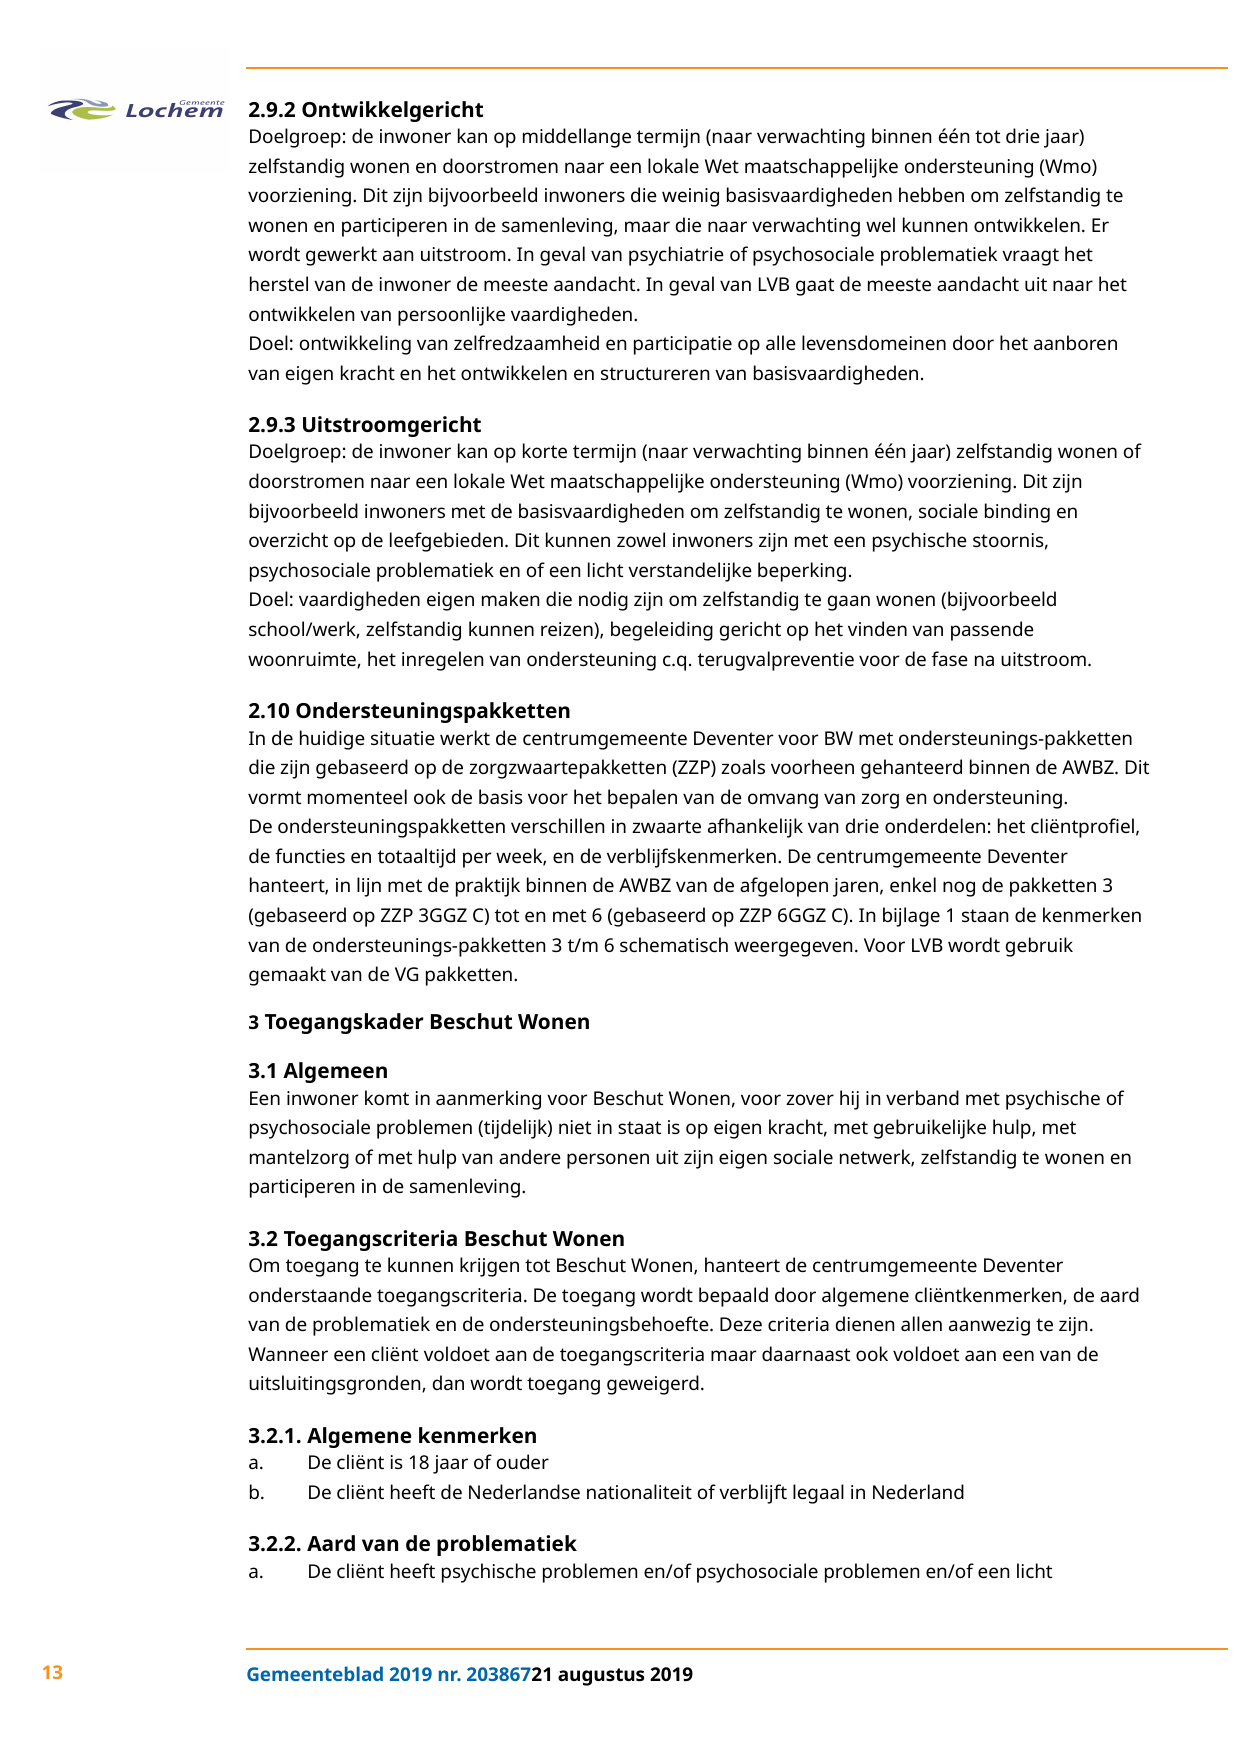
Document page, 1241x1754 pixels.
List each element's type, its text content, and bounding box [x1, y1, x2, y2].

text 3.1 Algemeen [248, 1056, 1152, 1085]
text 2.10 Ondersteuningspakketten [248, 696, 1152, 725]
text Om toegang te kunnen krijgen tot Beschut Wonen, hanteert de centrumgemeente Deventer onderstaande toegangscriteria. De toegang wordt bepaald door algemene cliëntkenmerken, de aard van de problematiek en de ondersteuningsbehoefte. Deze criteria dienen allen aanwezig te zijn. Wanneer een cliënt voldoet aan de toegangscriteria maar daarnaast ook voldoet aan een van de uitsluitingsgronden, dan wordt toegang geweigerd. [248, 1252, 1152, 1396]
list De cliënt heeft de Nederlandse nationaliteit of verblijft legaal in Nederland [248, 1479, 1152, 1505]
list De cliënt heeft psychische problemen en/of psychosociale problemen en/of een licht [248, 1558, 1152, 1584]
text 2.9.2 Ontwikkelgericht [248, 95, 1152, 123]
text Doel: ontwikkeling van zelfredzaamheid en participatie op alle levensdomeinen door het aanboren van eigen kracht en het ontwikkelen en structureren van basisvaardigheden. [248, 330, 1152, 386]
list De cliënt is 18 jaar of ouder [248, 1449, 1152, 1475]
text 2.9.3 Uitstroomgericht [248, 410, 1152, 439]
text Doelgroep: de inwoner kan op middellange termijn (naar verwachting binnen één tot drie jaar) zelfstandig wonen en doorstromen naar een lokale Wet maatschappelijke ondersteuning (Wmo) voorziening. Dit zijn bijvoorbeeld inwoners die weinig basisvaardigheden hebben om zelfstandig te wonen en participeren in de samenleving, maar die naar verwachting wel kunnen ontwikkelen. Er wordt gewerkt aan uitstroom. In geval van psychiatrie of psychosociale problematiek vraagt het herstel van de inwoner de meeste aandacht. In geval van LVB gaat de meeste aandacht uit naar het ontwikkelen van persoonlijke vaardigheden. [248, 123, 1152, 326]
text In de huidige situatie werkt de centrumgemeente Deventer voor BW met ondersteunings-pakketten die zijn gebaseerd op de zorgzwaartepakketten (ZZP) zoals voorheen gehanteerd binnen de AWBZ. Dit vormt momenteel ook de basis voor het bepalen van de omvang van zorg en ondersteuning. [248, 725, 1152, 809]
text 3.2 Toegangscriteria Beschut Wonen [248, 1224, 1152, 1252]
text Doelgroep: de inwoner kan op korte termijn (naar verwachting binnen één jaar) zelfstandig wonen of doorstromen naar een lokale Wet maatschappelijke ondersteuning (Wmo) voorziening. Dit zijn bijvoorbeeld inwoners met de basisvaardigheden om zelfstandig te wonen, sociale binding en overzicht op de leefgebieden. Dit kunnen zowel inwoners zijn met een psychische stoornis, psychosociale problematiek en of een licht verstandelijke beperking. [248, 439, 1152, 583]
text 3 Toegangskader Beschut Wonen [248, 1007, 1152, 1035]
text 3.2.1. Algemene kenmerken [248, 1421, 1152, 1449]
picture [41, 47, 231, 172]
text Doel: vaardigheden eigen maken die nodig zijn om zelfstandig te gaan wonen (bijvoorbeeld school/werk, zelfstandig kunnen reizen), begeleiding gericht op het vinden van passende woonruimte, het inregelen van ondersteuning c.q. terugvalpreventie voor de fase na uitstroom. [248, 587, 1152, 672]
text 3.2.2. Aard van de problematiek [248, 1529, 1152, 1558]
text Een inwoner komt in aanmerking voor Beschut Wonen, voor zover hij in verband met psychische of psychosociale problemen (tijdelijk) niet in staat is op eigen kracht, met gebruikelijke hulp, met mantelzorg of met hulp van andere personen uit zijn eigen sociale netwerk, zelfstandig te wonen en participeren in de samenleving. [248, 1085, 1152, 1199]
text De ondersteuningspakketten verschillen in zwaarte afhankelijk van drie onderdelen: het cliëntprofiel, de functies en totaaltijd per week, en de verblijfskenmerken. De centrumgemeente Deventer hanteert, in lijn met de praktijk binnen de AWBZ van de afgelopen jaren, enkel nog de pakketten 3 (gebaseerd op ZZP 3GGZ C) tot en met 6 (gebaseerd op ZZP 6GGZ C). In bijlage 1 staan de kenmerken van de ondersteunings-pakketten 3 t/m 6 schematisch weergegeven. Voor LVB wordt gebruik gemaakt van de VG pakketten. [248, 813, 1152, 987]
